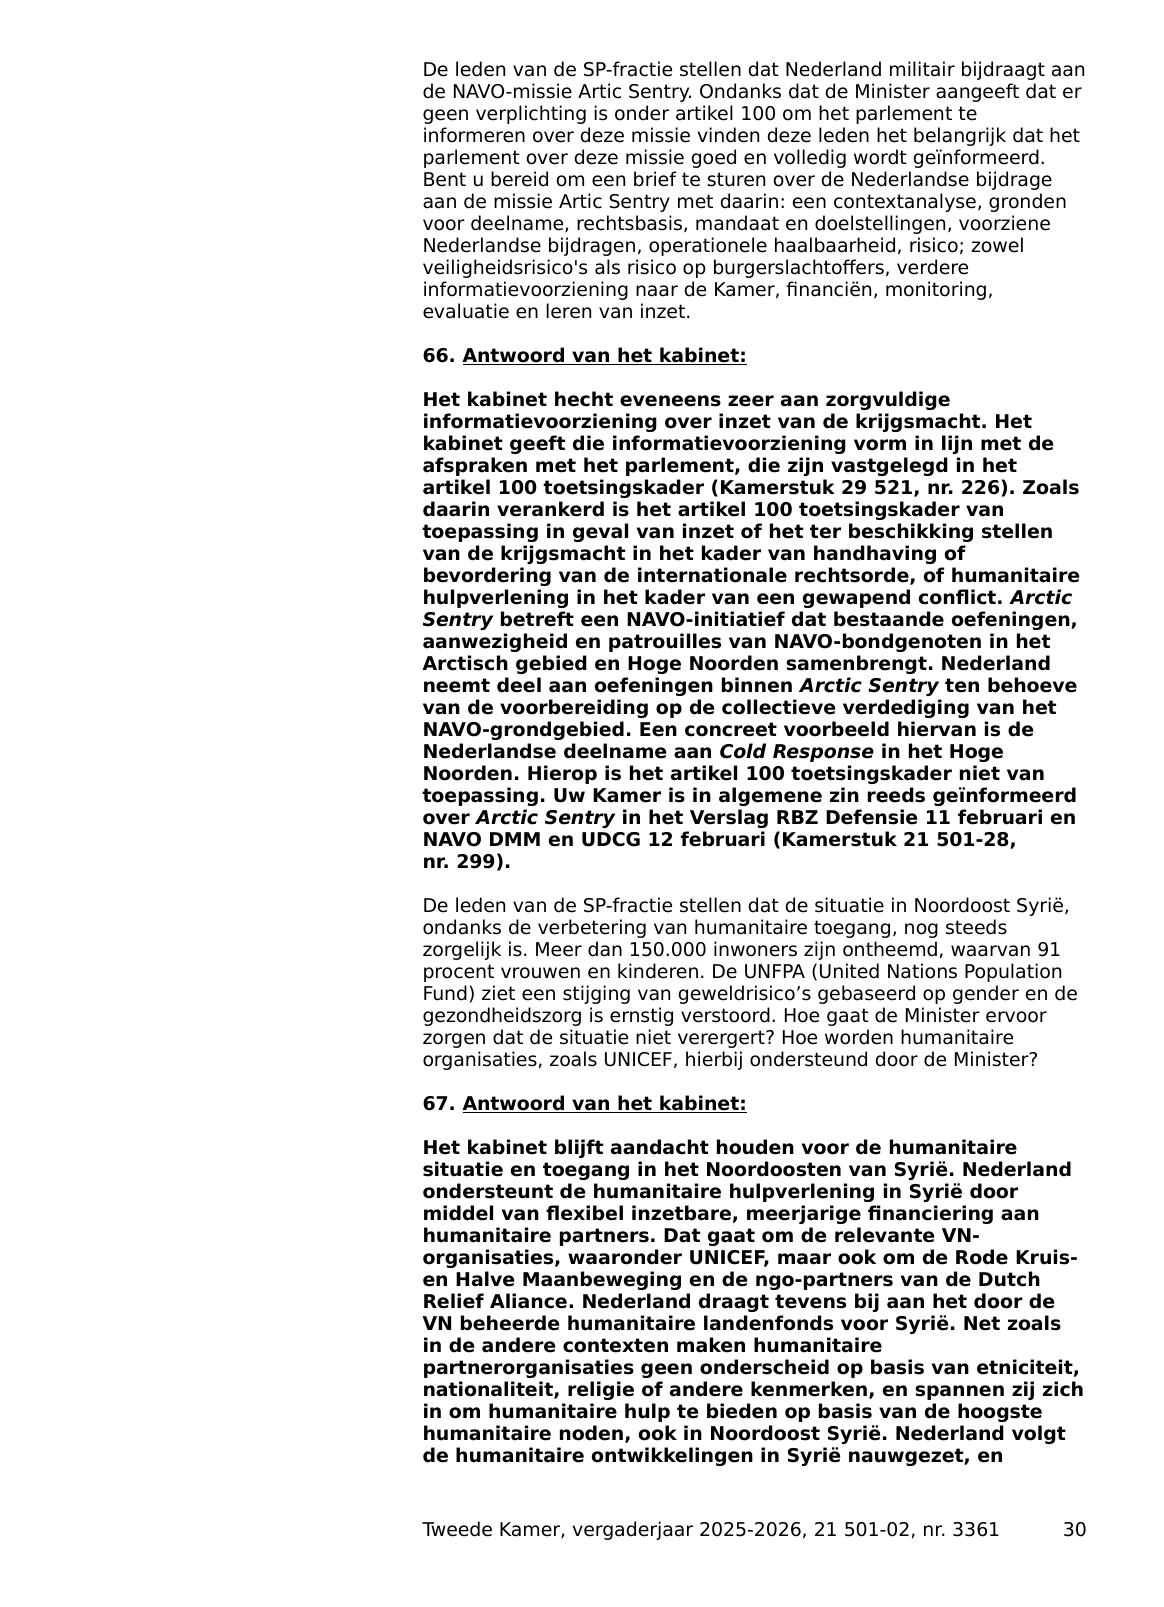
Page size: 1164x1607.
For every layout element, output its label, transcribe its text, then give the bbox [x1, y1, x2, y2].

text Het kabinet hecht eveneens zeer aan zorgvuldige informatievoorziening over inzet van de krijgsmacht. Het kabinet geeft die informatievoorziening vorm in lijn met de afspraken met het parlement, die zijn vastgelegd in het artikel 100 toetsingskader (Kamerstuk 29 521, nr. 226). Zoals daarin verankerd is het artikel 100 toetsingskader van toepassing in geval van inzet of het ter beschikking stellen van de krijgsmacht in het kader van handhaving of bevordering van de internationale rechtsorde, of humanitaire hulpverlening in het kader van een gewapend conflict. Arctic Sentry betreft een NAVO-initiatief dat bestaande oefeningen, aanwezigheid en patrouilles van NAVO-bondgenoten in het Arctisch gebied en Hoge Noorden samenbrengt. Nederland neemt deel aan oefeningen binnen Arctic Sentry ten behoeve van de voorbereiding op de collectieve verdediging van het NAVO-grondgebied. Een concreet voorbeeld hiervan is de Nederlandse deelname aan Cold Response in het Hoge Noorden. Hierop is het artikel 100 toetsingskader niet van toepassing. Uw Kamer is in algemene zin reeds geïnformeerd over Arctic Sentry in het Verslag RBZ Defensie 11 februari en NAVO DMM en UDCG 12 februari (Kamerstuk 21 501-28, nr. 299). [422, 389, 1087, 873]
subtitle 67. Antwoord van het kabinet: [422, 1093, 1087, 1115]
text Het kabinet blijft aandacht houden voor de humanitaire situatie en toegang in het Noordoosten van Syrië. Nederland ondersteunt de humanitaire hulpverlening in Syrië door middel van flexibel inzetbare, meerjarige financiering aan humanitaire partners. Dat gaat om de relevante VN-organisaties, waaronder UNICEF, maar ook om de Rode Kruis- en Halve Maanbeweging en de ngo-partners van de Dutch Relief Aliance. Nederland draagt tevens bij aan het door de VN beheerde humanitaire landenfonds voor Syrië. Net zoals in de andere contexten maken humanitaire partnerorganisaties geen onderscheid op basis van etniciteit, nationaliteit, religie of andere kenmerken, en spannen zij zich in om humanitaire hulp te bieden op basis van de hoogste humanitaire noden, ook in Noordoost Syrië. Nederland volgt de humanitaire ontwikkelingen in Syrië nauwgezet, en [422, 1137, 1087, 1467]
subtitle 66. Antwoord van het kabinet: [422, 345, 1087, 367]
text De leden van de SP-fractie stellen dat de situatie in Noordoost Syrië, ondanks de verbetering van humanitaire toegang, nog steeds zorgelijk is. Meer dan 150.000 inwoners zijn ontheemd, waarvan 91 procent vrouwen en kinderen. De UNFPA (United Nations Population Fund) ziet een stijging van geweldrisico’s gebaseerd op gender en de gezondheidszorg is ernstig verstoord. Hoe gaat de Minister ervoor zorgen dat de situatie niet verergert? Hoe worden humanitaire organisaties, zoals UNICEF, hierbij ondersteund door de Minister? [422, 895, 1087, 1071]
text De leden van de SP-fractie stellen dat Nederland militair bijdraagt aan de NAVO-missie Artic Sentry. Ondanks dat de Minister aangeeft dat er geen verplichting is onder artikel 100 om het parlement te informeren over deze missie vinden deze leden het belangrijk dat het parlement over deze missie goed en volledig wordt geïnformeerd. Bent u bereid om een brief te sturen over de Nederlandse bijdrage aan de missie Artic Sentry met daarin: een contextanalyse, gronden voor deelname, rechtsbasis, mandaat en doelstellingen, voorziene Nederlandse bijdragen, operationele haalbaarheid, risico; zowel veiligheidsrisico's als risico op burgerslachtoffers, verdere informatievoorziening naar de Kamer, financiën, monitoring, evaluatie en leren van inzet. [422, 59, 1087, 323]
